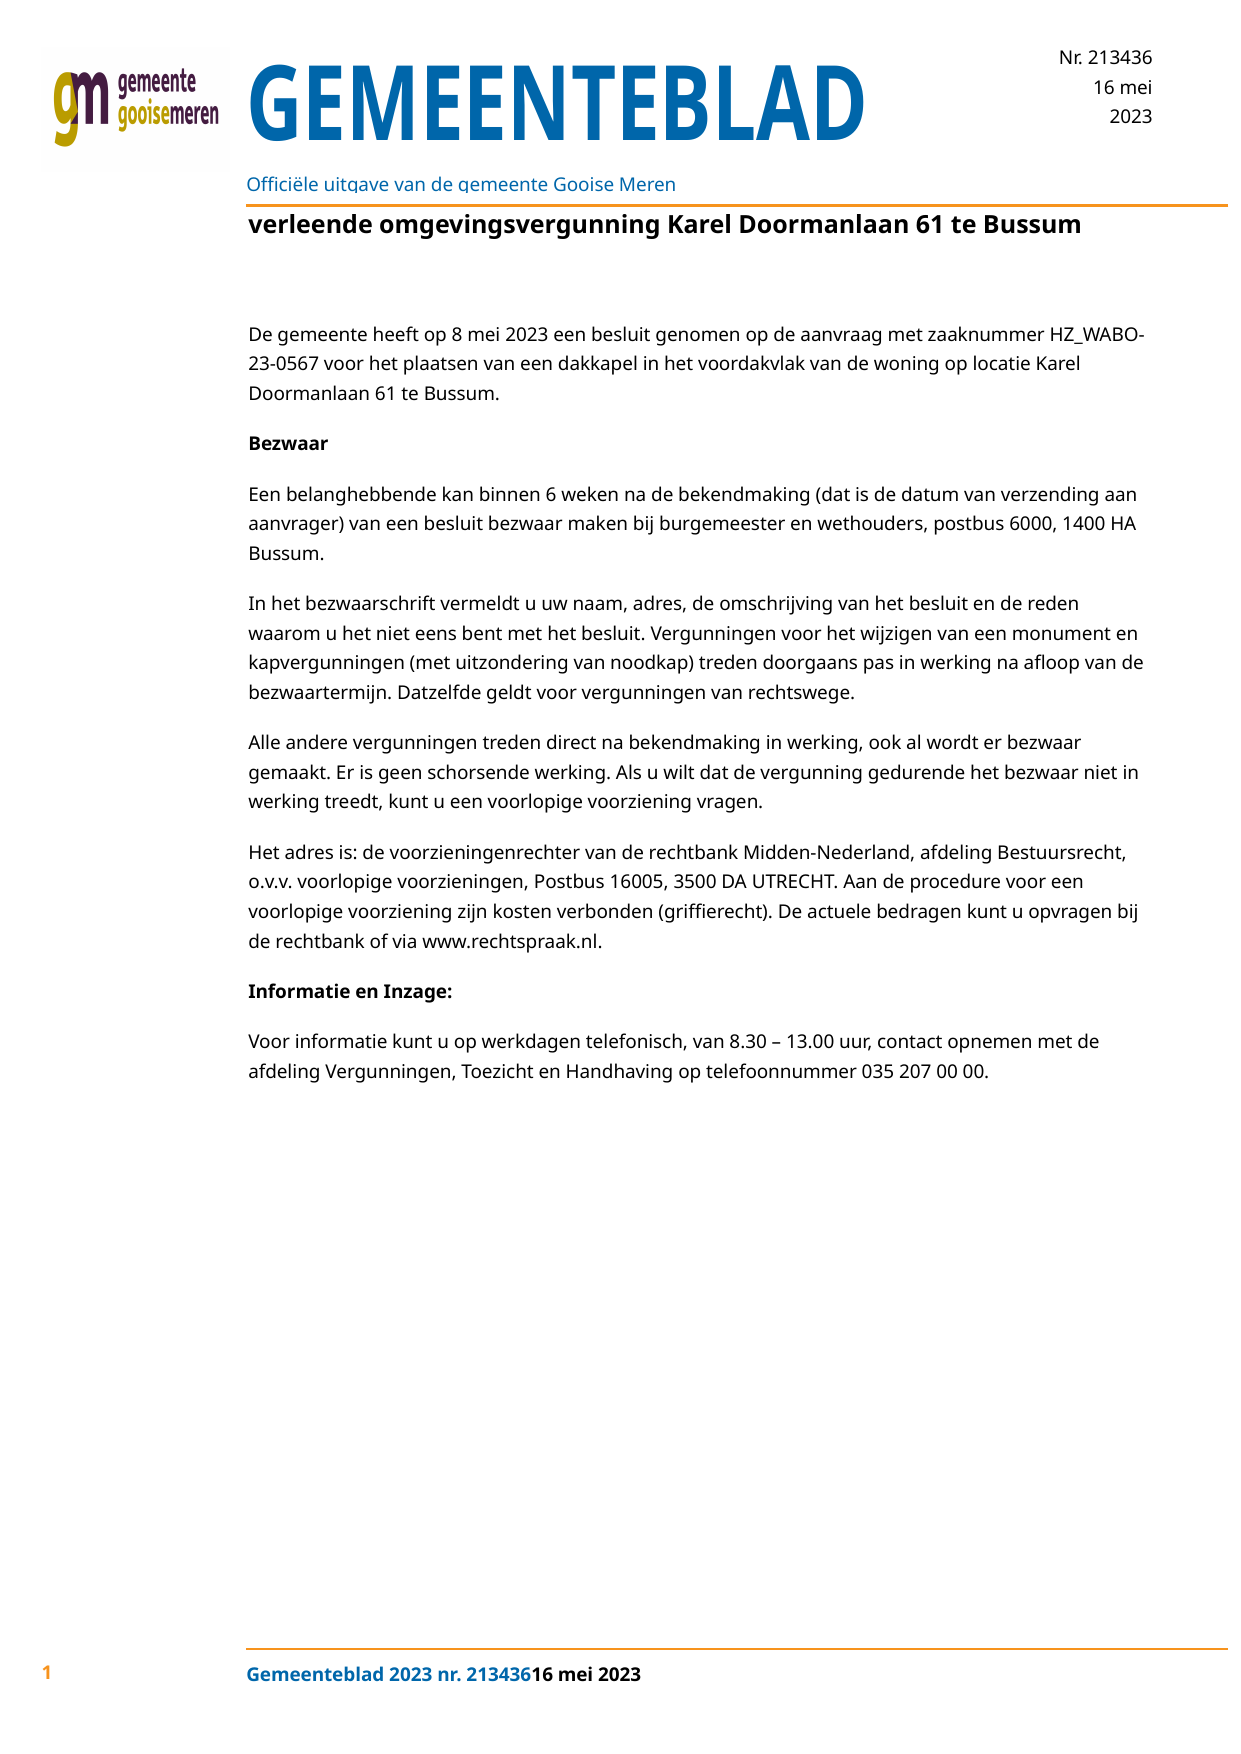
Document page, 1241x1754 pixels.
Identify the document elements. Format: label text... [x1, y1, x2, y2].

text Informatie en Inzage: [248, 978, 1152, 1004]
text De gemeente heeft op 8 mei 2023 een besluit genomen op de aanvraag met zaaknummer HZ_WABO-23-0567 voor het plaatsen van een dakkapel in het voordakvlak van de woning op locatie Karel Doormanlaan 61 te Bussum. [248, 321, 1152, 406]
text In het bezwaarschrift vermeldt u uw naam, adres, de omschrijving van het besluit en de reden waarom u het niet eens bent met het besluit. Vergunningen voor het wijzigen van een monument en kapvergunningen (met uitzondering van noodkap) treden doorgaans pas in werking na afloop van de bezwaartermijn. Datzelfde geldt voor vergunningen van rechtswege. [248, 590, 1152, 705]
text Alle andere vergunningen treden direct na bekendmaking in werking, ook al wordt er bezwaar gemaakt. Er is geen schorsende werking. Als u wilt dat de vergunning gedurende het bezwaar niet in werking treedt, kunt u een voorlopige voorziening vragen. [248, 729, 1152, 814]
text verleende omgevingsvergunning Karel Doormanlaan 61 te Bussum [248, 207, 1152, 241]
text Bezwaar [248, 430, 1152, 456]
text Voor informatie kunt u op werkdagen telefonisch, van 8.30 – 13.00 uur, contact opnemen met de afdeling Vergunningen, Toezicht en Handhaving op telefoonnummer 035 207 00 00. [248, 1029, 1152, 1084]
picture [41, 47, 231, 172]
text Het adres is: de voorzieningenrechter van de rechtbank Midden-Nederland, afdeling Bestuursrecht, o.v.v. voorlopige voorzieningen, Postbus 16005, 3500 DA UTRECHT. Aan de procedure voor een voorlopige voorziening zijn kosten verbonden (griffierecht). De actuele bedragen kunt u opvragen bij de rechtbank of via www.rechtspraak.nl. [248, 839, 1152, 953]
text Een belanghebbende kan binnen 6 weken na de bekendmaking (dat is de datum van verzending aan aanvrager) van een besluit bezwaar maken bij burgemeester en wethouders, postbus 6000, 1400 HA Bussum. [248, 481, 1152, 566]
